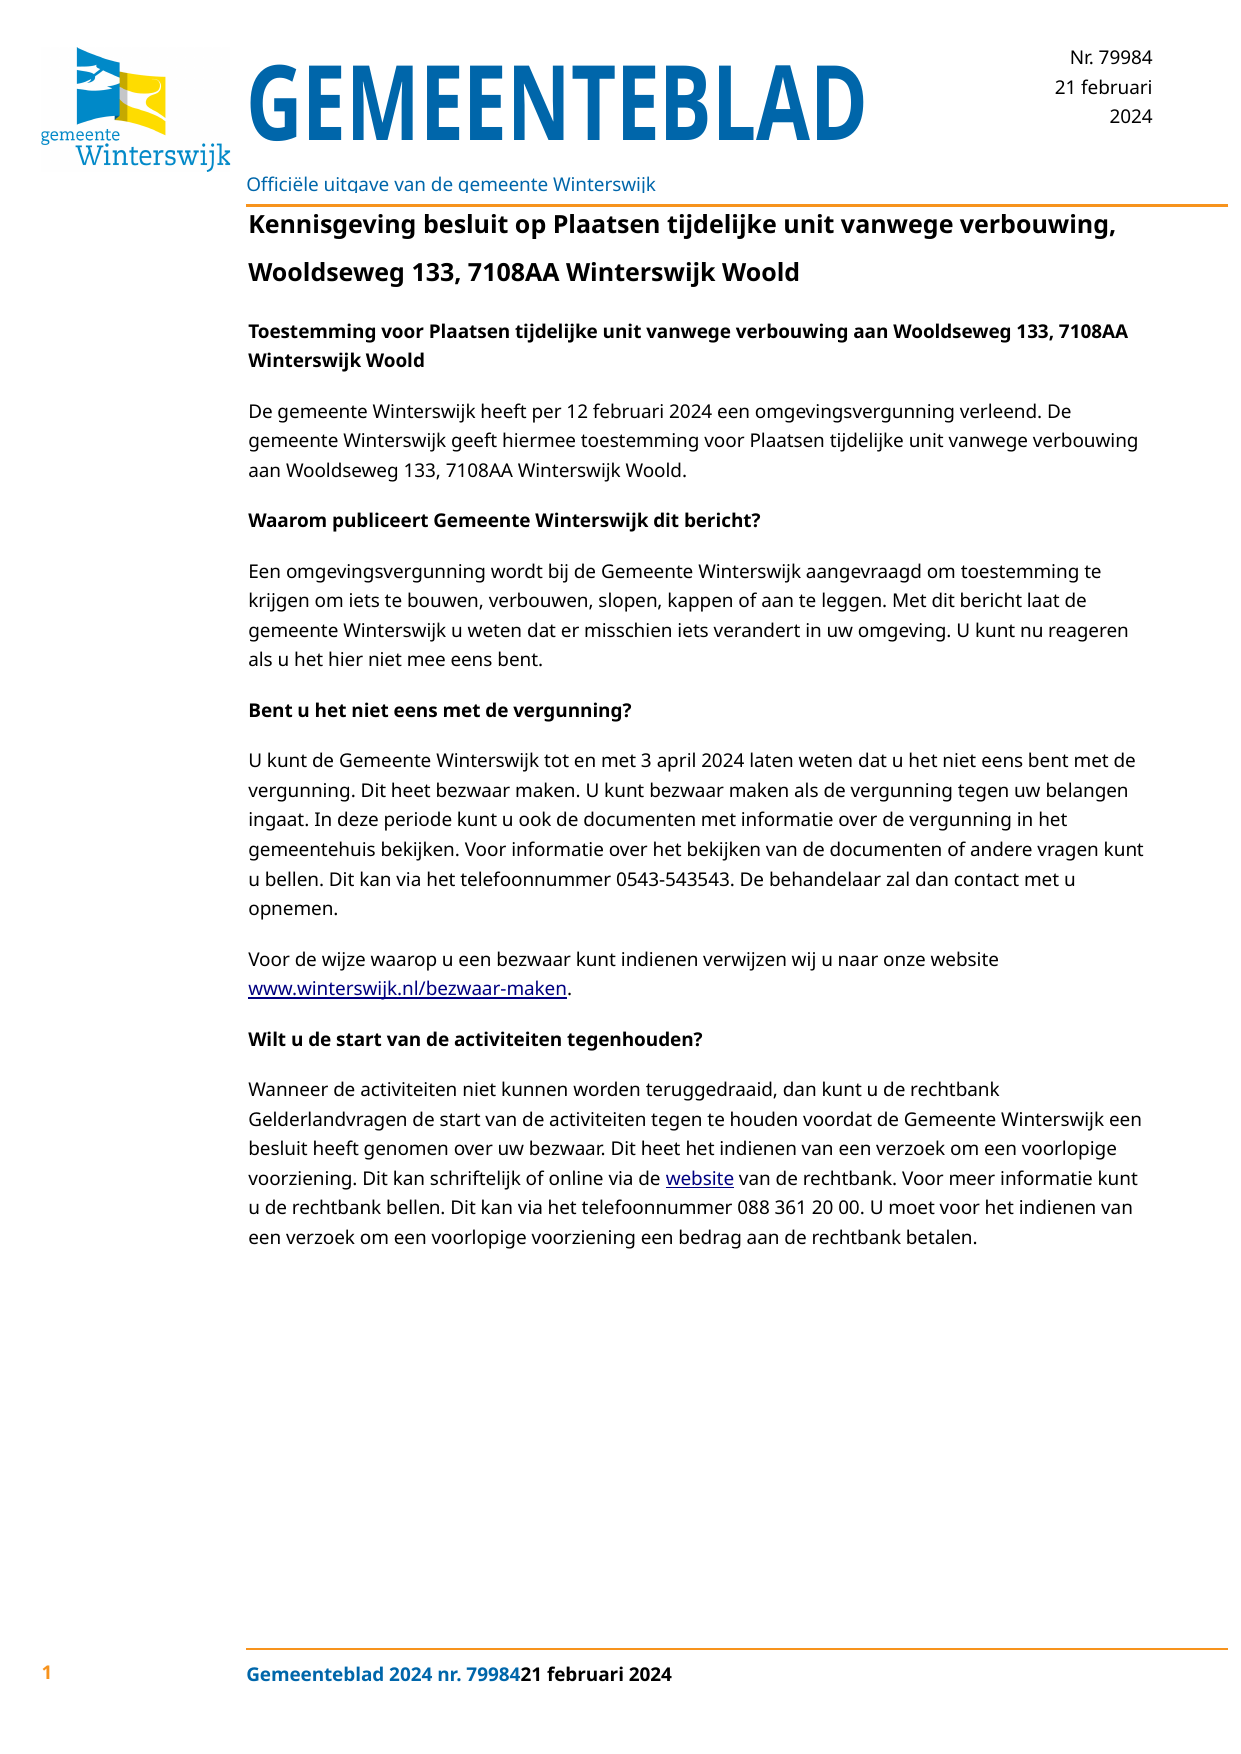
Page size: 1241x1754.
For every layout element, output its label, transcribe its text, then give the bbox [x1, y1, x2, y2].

text Wanneer de activiteiten niet kunnen worden teruggedraaid, dan kunt u de rechtbank Gelderlandvragen de start van de activiteiten tegen te houden voordat de Gemeente Winterswijk een besluit heeft genomen over uw bezwaar. Dit heet het indienen van een verzoek om een voorlopige voorziening. Dit kan schriftelijk of online via de website van de rechtbank. Voor meer informatie kunt u de rechtbank bellen. Dit kan via het telefoonnummer 088 361 20 00. U moet voor het indienen van een verzoek om een voorlopige voorziening een bedrag aan de rechtbank betalen. [248, 1076, 1152, 1250]
text Een omgevingsvergunning wordt bij de Gemeente Winterswijk aangevraagd om toestemming te krijgen om iets te bouwen, verbouwen, slopen, kappen of aan te leggen. Met dit bericht laat de gemeente Winterswijk u weten dat er misschien iets verandert in uw omgeving. U kunt nu reageren als u het hier niet mee eens bent. [248, 558, 1152, 672]
text Waarom publiceert Gemeente Winterswijk dit bericht? [248, 507, 1152, 533]
picture [41, 47, 231, 172]
text Wilt u de start van de activiteiten tegenhouden? [248, 1026, 1152, 1052]
text U kunt de Gemeente Winterswijk tot en met 3 april 2024 laten weten dat u het niet eens bent met de vergunning. Dit heet bezwaar maken. U kunt bezwaar maken als de vergunning tegen uw belangen ingaat. In deze periode kunt u ook de documenten met informatie over de vergunning in het gemeentehuis bekijken. Voor informatie over het bekijken van de documenten of andere vragen kunt u bellen. Dit kan via het telefoonnummer 0543-543543. De behandelaar zal dan contact met u opnemen. [248, 747, 1152, 921]
text Voor de wijze waarop u een bezwaar kunt indienen verwijzen wij u naar onze website www.winterswijk.nl/bezwaar-maken. [248, 946, 1152, 1001]
text Bent u het niet eens met de vergunning? [248, 697, 1152, 723]
text Toestemming voor Plaatsen tijdelijke unit vanwege verbouwing aan Wooldseweg 133, 7108AA Winterswijk Woold [248, 318, 1152, 373]
picture [225, 153, 231, 162]
text De gemeente Winterswijk heeft per 12 februari 2024 een omgevingsvergunning verleend. De gemeente Winterswijk geeft hiermee toestemming voor Plaatsen tijdelijke unit vanwege verbouwing aan Wooldseweg 133, 7108AA Winterswijk Woold. [248, 398, 1152, 483]
text Kennisgeving besluit op Plaatsen tijdelijke unit vanwege verbouwing, Wooldseweg 133, 7108AA Winterswijk Woold [248, 207, 1152, 288]
